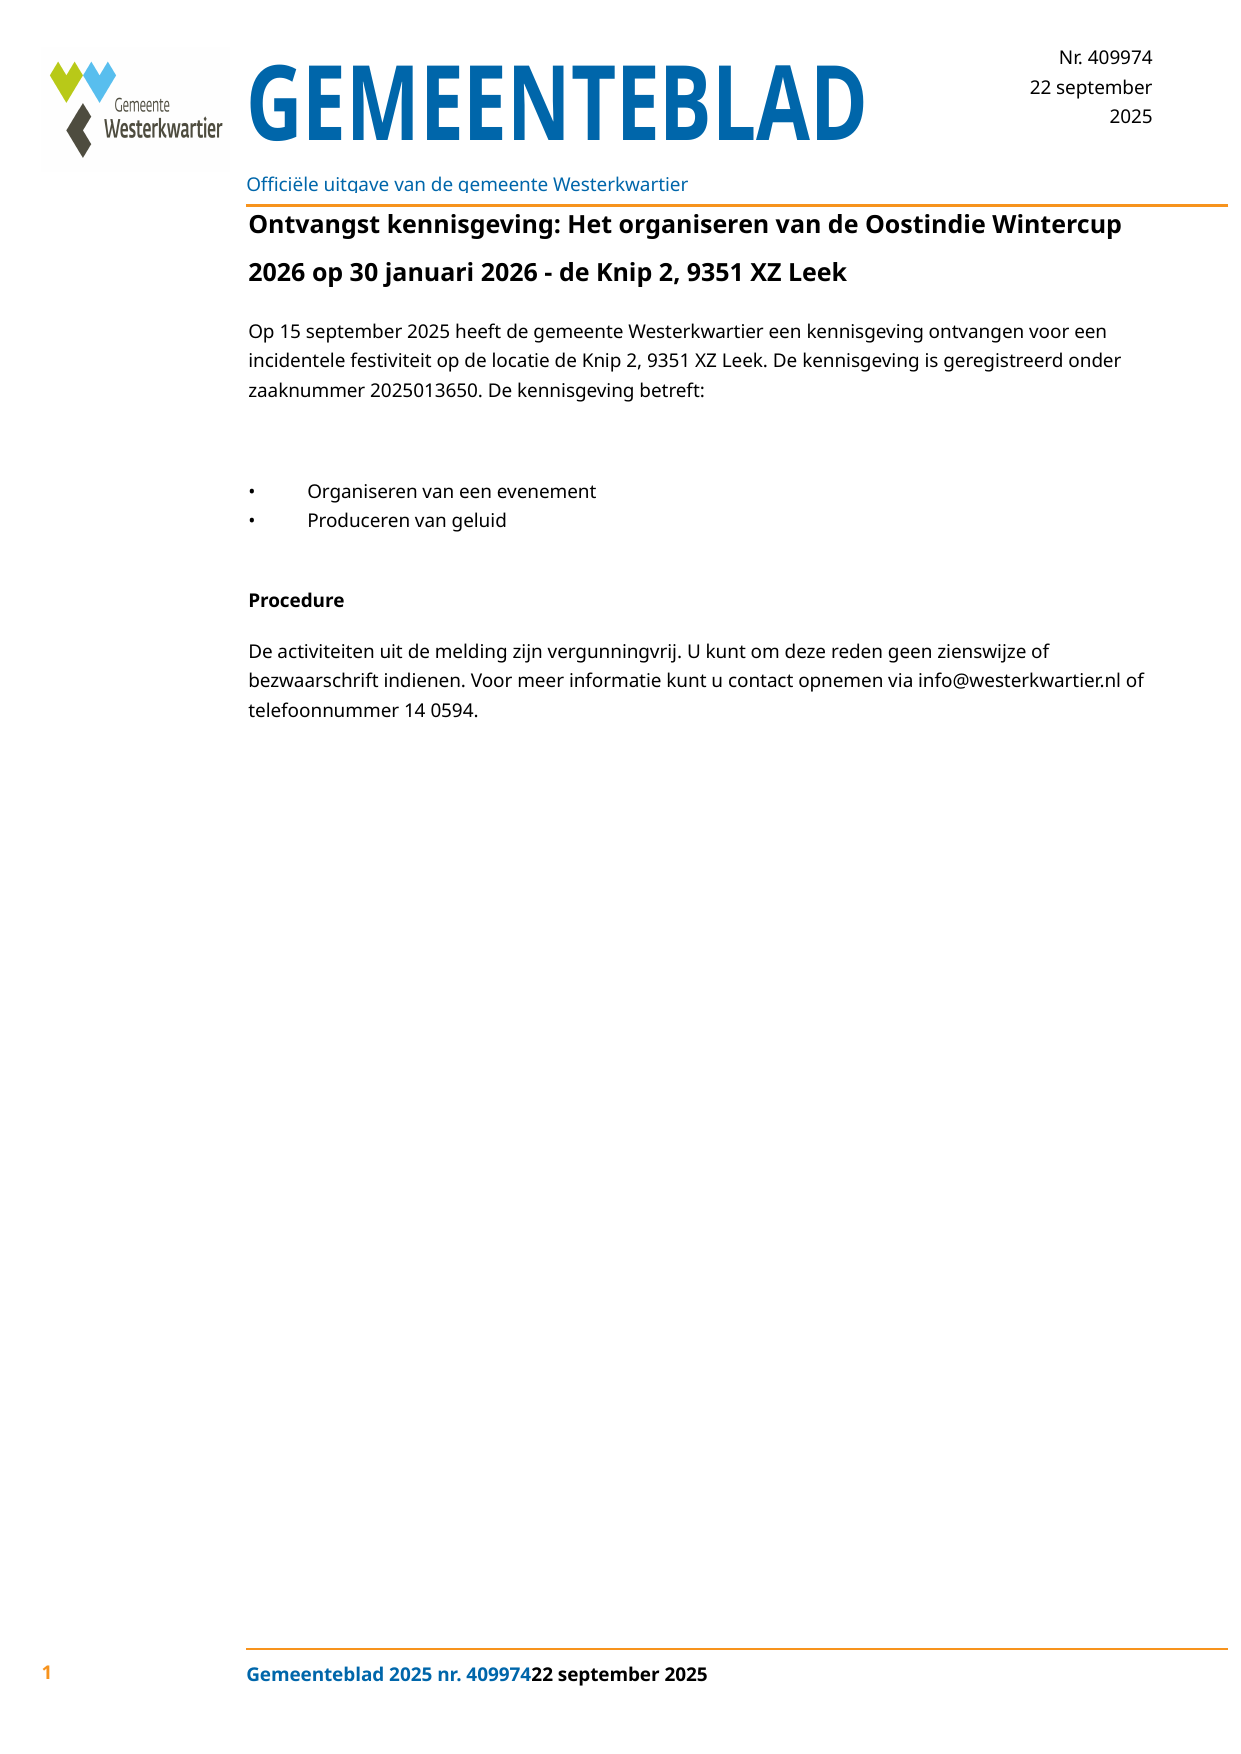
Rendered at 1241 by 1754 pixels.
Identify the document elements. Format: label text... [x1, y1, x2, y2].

text Op 15 september 2025 heeft de gemeente Westerkwartier een kennisgeving ontvangen voor een incidentele festiviteit op de locatie de Knip 2, 9351 XZ Leek. De kennisgeving is geregistreerd onder zaaknummer 2025013650. De kennisgeving betreft: [248, 318, 1152, 403]
list Produceren van geluid [248, 507, 1152, 533]
text Procedure [248, 587, 1152, 613]
picture [41, 47, 231, 172]
text Ontvangst kennisgeving: Het organiseren van de Oostindie Wintercup 2026 op 30 januari 2026 - de Knip 2, 9351 XZ Leek [248, 207, 1152, 288]
list Organiseren van een evenement [248, 478, 1152, 504]
text De activiteiten uit de melding zijn vergunningvrij. U kunt om deze reden geen zienswijze of bezwaarschrift indienen. Voor meer informatie kunt u contact opnemen via info@westerkwartier.nl of telefoonnummer 14 0594. [248, 638, 1152, 723]
